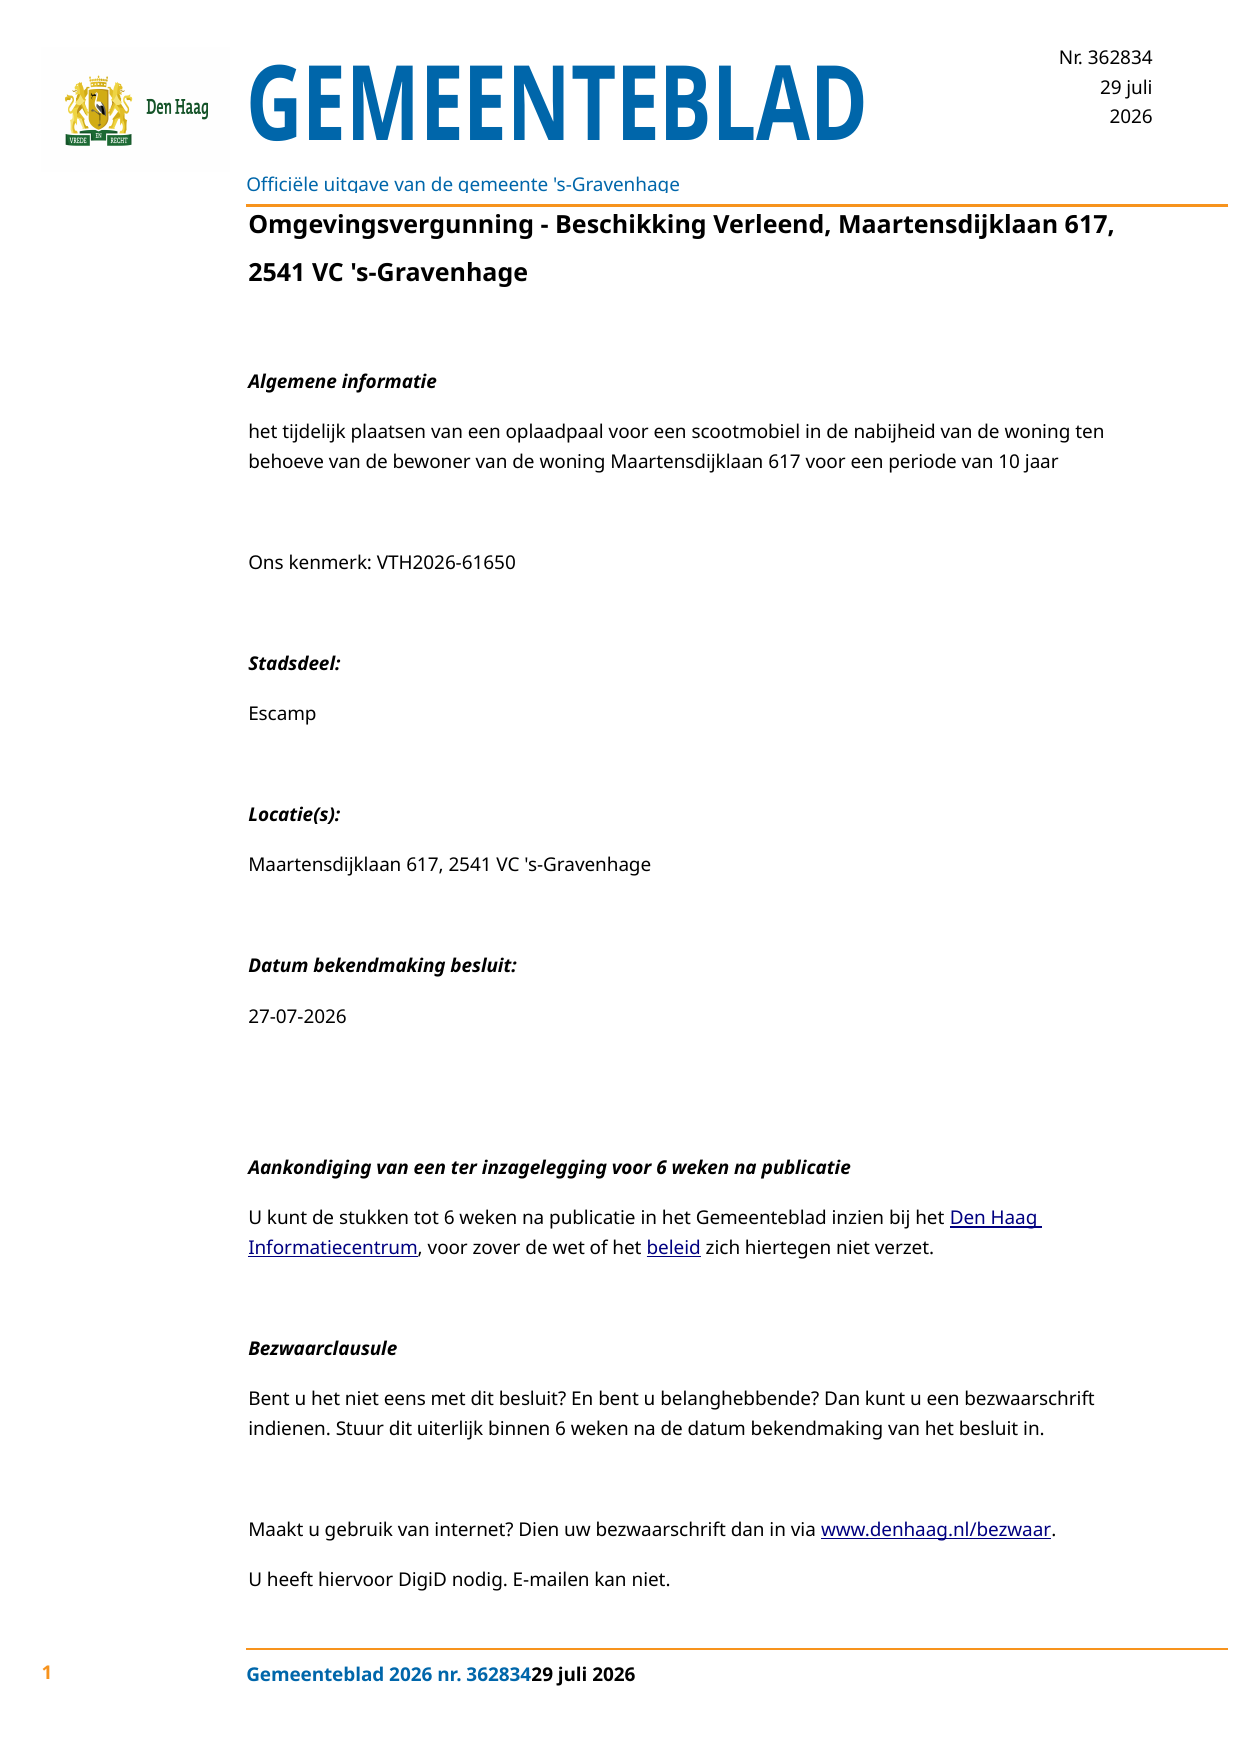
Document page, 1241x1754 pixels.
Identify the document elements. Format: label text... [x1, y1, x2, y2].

text U kunt de stukken tot 6 weken na publicatie in het Gemeenteblad inzien bij het Den Haag Informatiecentrum, voor zover de wet of het beleid zich hiertegen niet verzet. [248, 1204, 1152, 1260]
text 27-07-2026 [248, 1003, 1152, 1029]
text Bezwaarclausule [248, 1335, 1152, 1361]
text Locatie(s): [248, 801, 1152, 827]
text U heeft hiervoor DigiD nodig. E-mailen kan niet. [248, 1566, 1152, 1592]
picture [41, 47, 231, 172]
text Algemene informatie [248, 368, 1152, 394]
text Maakt u gebruik van internet? Dien uw bezwaarschrift dan in via www.denhaag.nl/bezwaar. [248, 1516, 1152, 1542]
text Maartensdijklaan 617, 2541 VC 's-Gravenhage [248, 852, 1152, 877]
text Ons kenmerk: VTH2026-61650 [248, 549, 1152, 575]
text Datum bekendmaking besluit: [248, 952, 1152, 978]
text het tijdelijk plaatsen van een oplaadpaal voor een scootmobiel in de nabijheid van de woning ten behoeve van de bewoner van de woning Maartensdijklaan 617 voor een periode van 10 jaar [248, 419, 1152, 474]
text Aankondiging van een ter inzagelegging voor 6 weken na publicatie [248, 1154, 1152, 1180]
text Bent u het niet eens met dit besluit? En bent u belanghebbende? Dan kunt u een bezwaarschrift indienen. Stuur dit uiterlijk binnen 6 weken na de datum bekendmaking van het besluit in. [248, 1385, 1152, 1441]
text Omgevingsvergunning - Beschikking Verleend, Maartensdijklaan 617, 2541 VC 's-Gravenhage [248, 207, 1152, 288]
text Stadsdeel: [248, 650, 1152, 676]
text Escamp [248, 700, 1152, 726]
